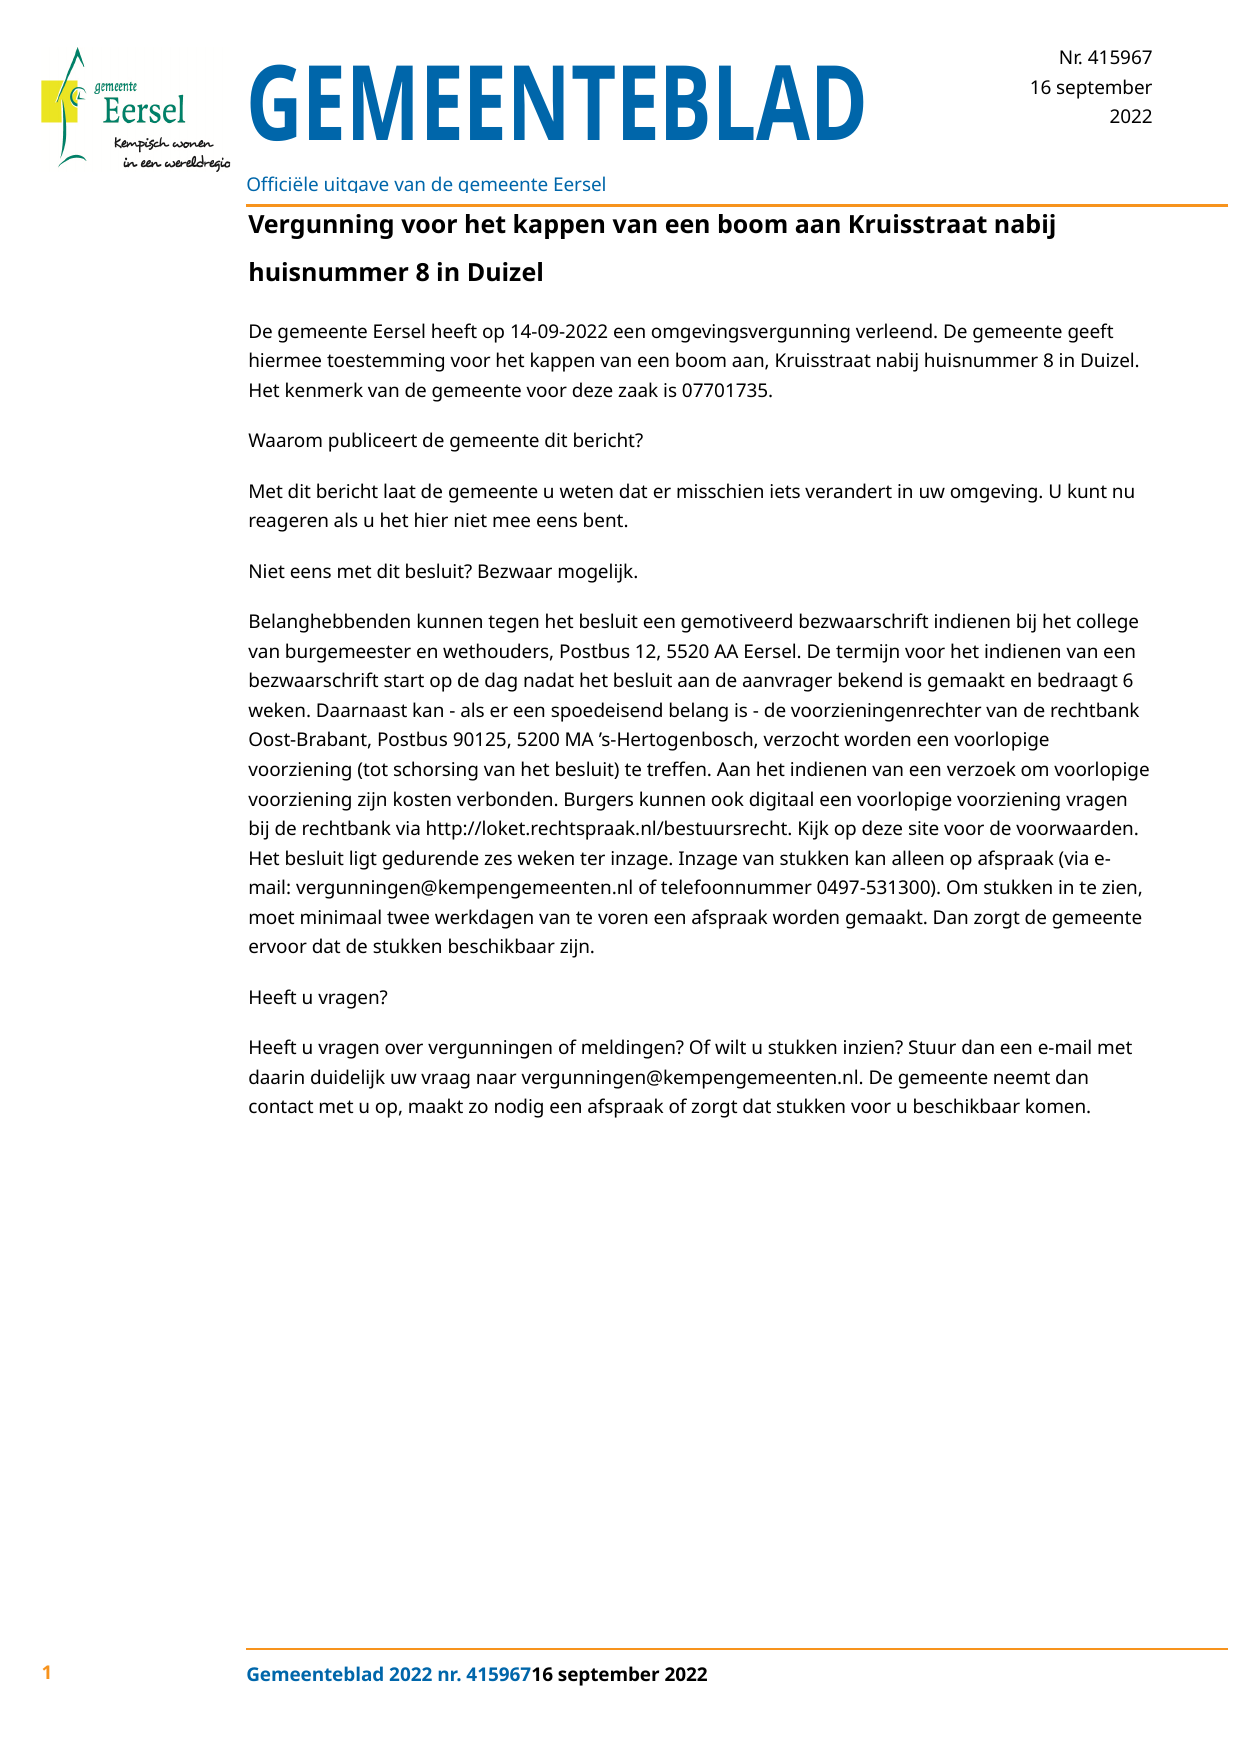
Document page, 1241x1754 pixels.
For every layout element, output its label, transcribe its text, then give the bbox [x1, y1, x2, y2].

text Belanghebbenden kunnen tegen het besluit een gemotiveerd bezwaarschrift indienen bij het college van burgemeester en wethouders, Postbus 12, 5520 AA Eersel. De termijn voor het indienen van een bezwaarschrift start op de dag nadat het besluit aan de aanvrager bekend is gemaakt en bedraagt 6 weken. Daarnaast kan - als er een spoedeisend belang is - de voorzieningenrechter van de rechtbank Oost-Brabant, Postbus 90125, 5200 MA ’s-Hertogenbosch, verzocht worden een voorlopige voorziening (tot schorsing van het besluit) te treffen. Aan het indienen van een verzoek om voorlopige voorziening zijn kosten verbonden. Burgers kunnen ook digitaal een voorlopige voorziening vragen bij de rechtbank via http://loket.rechtspraak.nl/bestuursrecht. Kijk op deze site voor de voorwaarden. Het besluit ligt gedurende zes weken ter inzage. Inzage van stukken kan alleen op afspraak (via e-mail: vergunningen@kempengemeenten.nl of telefoonnummer 0497-531300). Om stukken in te zien, moet minimaal twee werkdagen van te voren een afspraak worden gemaakt. Dan zorgt de gemeente ervoor dat de stukken beschikbaar zijn. [248, 608, 1152, 959]
text Heeft u vragen? [248, 984, 1152, 1010]
text Vergunning voor het kappen van een boom aan Kruisstraat nabij huisnummer 8 in Duizel [248, 207, 1152, 288]
picture [41, 47, 231, 172]
text Heeft u vragen over vergunningen of meldingen? Of wilt u stukken inzien? Stuur dan een e-mail met daarin duidelijk uw vraag naar vergunningen@kempengemeenten.nl. De gemeente neemt dan contact met u op, maakt zo nodig een afspraak of zorgt dat stukken voor u beschikbaar komen. [248, 1034, 1152, 1119]
text Waarom publiceert de gemeente dit bericht? [248, 427, 1152, 453]
text Met dit bericht laat de gemeente u weten dat er misschien iets verandert in uw omgeving. U kunt nu reageren als u het hier niet mee eens bent. [248, 478, 1152, 533]
text Niet eens met dit besluit? Bezwaar mogelijk. [248, 558, 1152, 584]
text De gemeente Eersel heeft op 14-09-2022 een omgevingsvergunning verleend. De gemeente geeft hiermee toestemming voor het kappen van een boom aan, Kruisstraat nabij huisnummer 8 in Duizel. Het kenmerk van de gemeente voor deze zaak is 07701735. [248, 318, 1152, 403]
